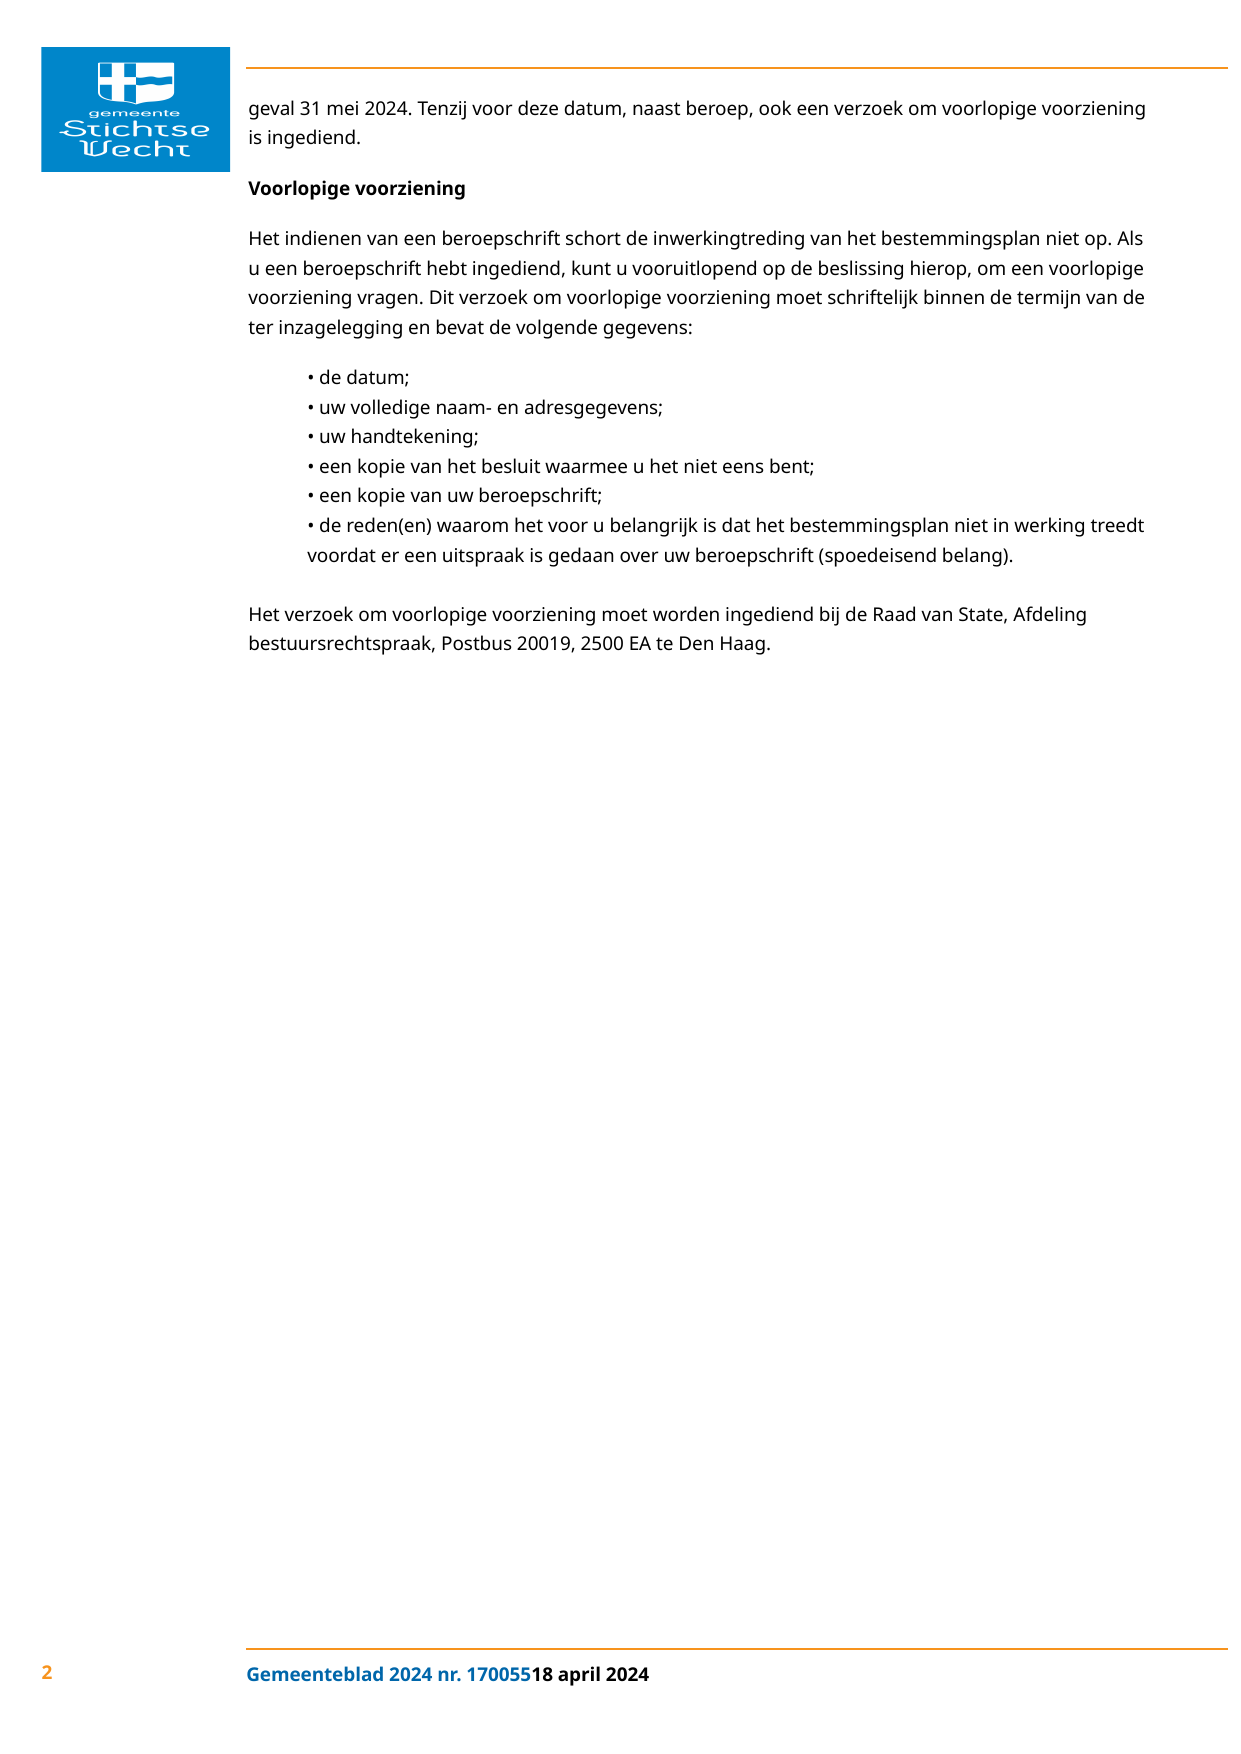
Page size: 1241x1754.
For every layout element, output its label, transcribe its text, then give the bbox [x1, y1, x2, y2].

picture [137, 63, 174, 103]
text Het verzoek om voorlopige voorziening moet worden ingediend bij de Raad van State, Afdeling bestuursrechtspraak, Postbus 20019, 2500 EA te Den Haag. [248, 601, 1152, 656]
list • de datum; [248, 364, 1152, 390]
text Het indienen van een beroepschrift schort de inwerkingtreding van het bestemmingsplan niet op. Als u een beroepschrift hebt ingediend, kunt u vooruitlopend op de beslissing hierop, om een voorlopige voorziening vragen. Dit verzoek om voorlopige voorziening moet schriftelijk binnen de termijn van de ter inzagelegging en bevat de volgende gegevens: [248, 225, 1152, 340]
list • uw handtekening; [248, 423, 1152, 449]
picture [99, 63, 135, 101]
text Voorlopige voorziening [248, 175, 1152, 201]
list • uw volledige naam- en adresgegevens; [248, 394, 1152, 420]
list • de reden(en) waarom het voor u belangrijk is dat het bestemmingsplan niet in werking treedt voordat er een uitspraak is gedaan over uw beroepschrift (spoedeisend belang). [248, 512, 1152, 568]
list • een kopie van uw beroepschrift; [248, 483, 1152, 508]
text geval 31 mei 2024. Tenzij voor deze datum, naast beroep, ook een verzoek om voorlopige voorziening is ingediend. [248, 95, 1152, 150]
list • een kopie van het besluit waarmee u het niet eens bent; [248, 453, 1152, 479]
